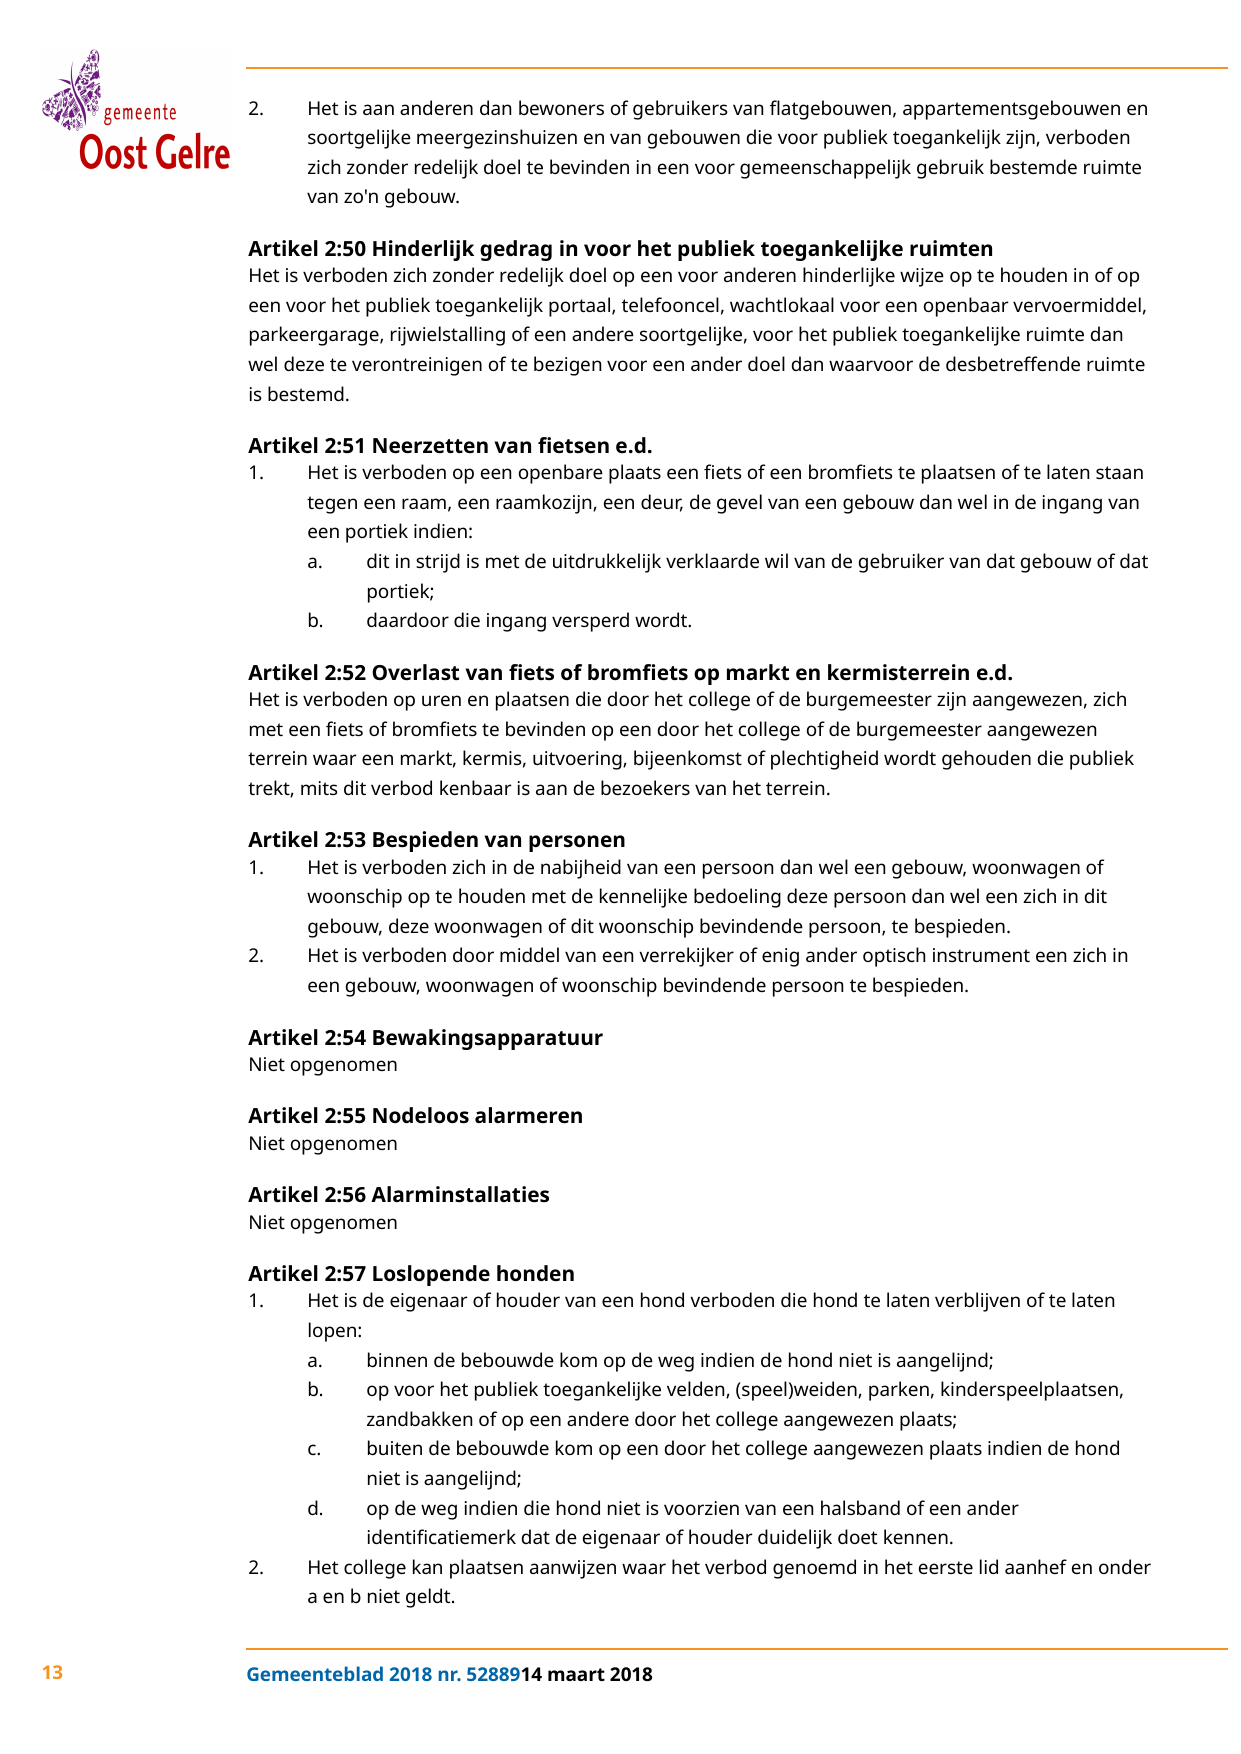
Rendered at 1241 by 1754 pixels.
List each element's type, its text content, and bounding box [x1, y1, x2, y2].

list dit in strijd is met de uitdrukkelijk verklaarde wil van de gebruiker van dat gebouw of dat portiek; [307, 548, 1152, 604]
text Het is verboden op uren en plaatsen die door het college of de burgemeester zijn aangewezen, zich met een fiets of bromfiets te bevinden op een door het college of de burgemeester aangewezen terrein waar een markt, kermis, uitvoering, bijeenkomst of plechtigheid wordt gehouden die publiek trekt, mits dit verbod kenbaar is aan de bezoekers van het terrein. [248, 686, 1152, 801]
text Artikel 2:53 Bespieden van personen [248, 826, 1152, 854]
text Artikel 2:51 Neerzetten van fietsen e.d. [248, 431, 1152, 459]
list Het is aan anderen dan bewoners of gebruikers van flatgebouwen, appartementsgebouwen en soortgelijke meergezinshuizen en van gebouwen die voor publiek toegankelijk zijn, verboden zich zonder redelijk doel te bevinden in een voor gemeenschappelijk gebruik bestemde ruimte van zo'n gebouw. [248, 95, 1152, 209]
list Het is de eigenaar of houder van een hond verboden die hond te laten verblijven of te laten lopen: [248, 1288, 1152, 1343]
text Artikel 2:52 Overlast van fiets of bromfiets op markt en kermisterrein e.d. [248, 658, 1152, 686]
list op de weg indien die hond niet is voorzien van een halsband of een ander identificatiemerk dat de eigenaar of houder duidelijk doet kennen. [307, 1495, 1152, 1550]
list op voor het publiek toegankelijke velden, (speel)weiden, parken, kinderspeelplaatsen, zandbakken of op een andere door het college aangewezen plaats; [307, 1376, 1152, 1432]
text Artikel 2:57 Loslopende honden [248, 1259, 1152, 1288]
text Niet opgenomen [248, 1051, 1152, 1077]
list Het college kan plaatsen aanwijzen waar het verbod genoemd in het eerste lid aanhef en onder a en b niet geldt. [248, 1554, 1152, 1609]
text Het is verboden zich zonder redelijk doel op een voor anderen hinderlijke wijze op te houden in of op een voor het publiek toegankelijk portaal, telefooncel, wachtlokaal voor een openbaar vervoermiddel, parkeergarage, rijwielstalling of een andere soortgelijke, voor het publiek toegankelijke ruimte dan wel deze te verontreinigen of te bezigen voor een ander doel dan waarvoor de desbetreffende ruimte is bestemd. [248, 262, 1152, 406]
list binnen de bebouwde kom op de weg indien de hond niet is aangelijnd; [307, 1347, 1152, 1373]
picture [41, 47, 231, 172]
text Artikel 2:54 Bewakingsapparatuur [248, 1023, 1152, 1051]
list Het is verboden op een openbare plaats een fiets of een bromfiets te plaatsen of te laten staan tegen een raam, een raamkozijn, een deur, de gevel van een gebouw dan wel in de ingang van een portiek indien: [248, 459, 1152, 544]
list Het is verboden zich in de nabijheid van een persoon dan wel een gebouw, woonwagen of woonschip op te houden met de kennelijke bedoeling deze persoon dan wel een zich in dit gebouw, deze woonwagen of dit woonschip bevindende persoon, te bespieden. [248, 854, 1152, 939]
list daardoor die ingang versperd wordt. [307, 607, 1152, 633]
text Niet opgenomen [248, 1130, 1152, 1156]
list Het is verboden door middel van een verrekijker of enig ander optisch instrument een zich in een gebouw, woonwagen of woonschip bevindende persoon te bespieden. [248, 943, 1152, 998]
text Artikel 2:56 Alarminstallaties [248, 1180, 1152, 1209]
list buiten de bebouwde kom op een door het college aangewezen plaats indien de hond niet is aangelijnd; [307, 1436, 1152, 1491]
text Artikel 2:55 Nodeloos alarmeren [248, 1102, 1152, 1130]
text Artikel 2:50 Hinderlijk gedrag in voor het publiek toegankelijke ruimten [248, 234, 1152, 262]
text Niet opgenomen [248, 1209, 1152, 1234]
